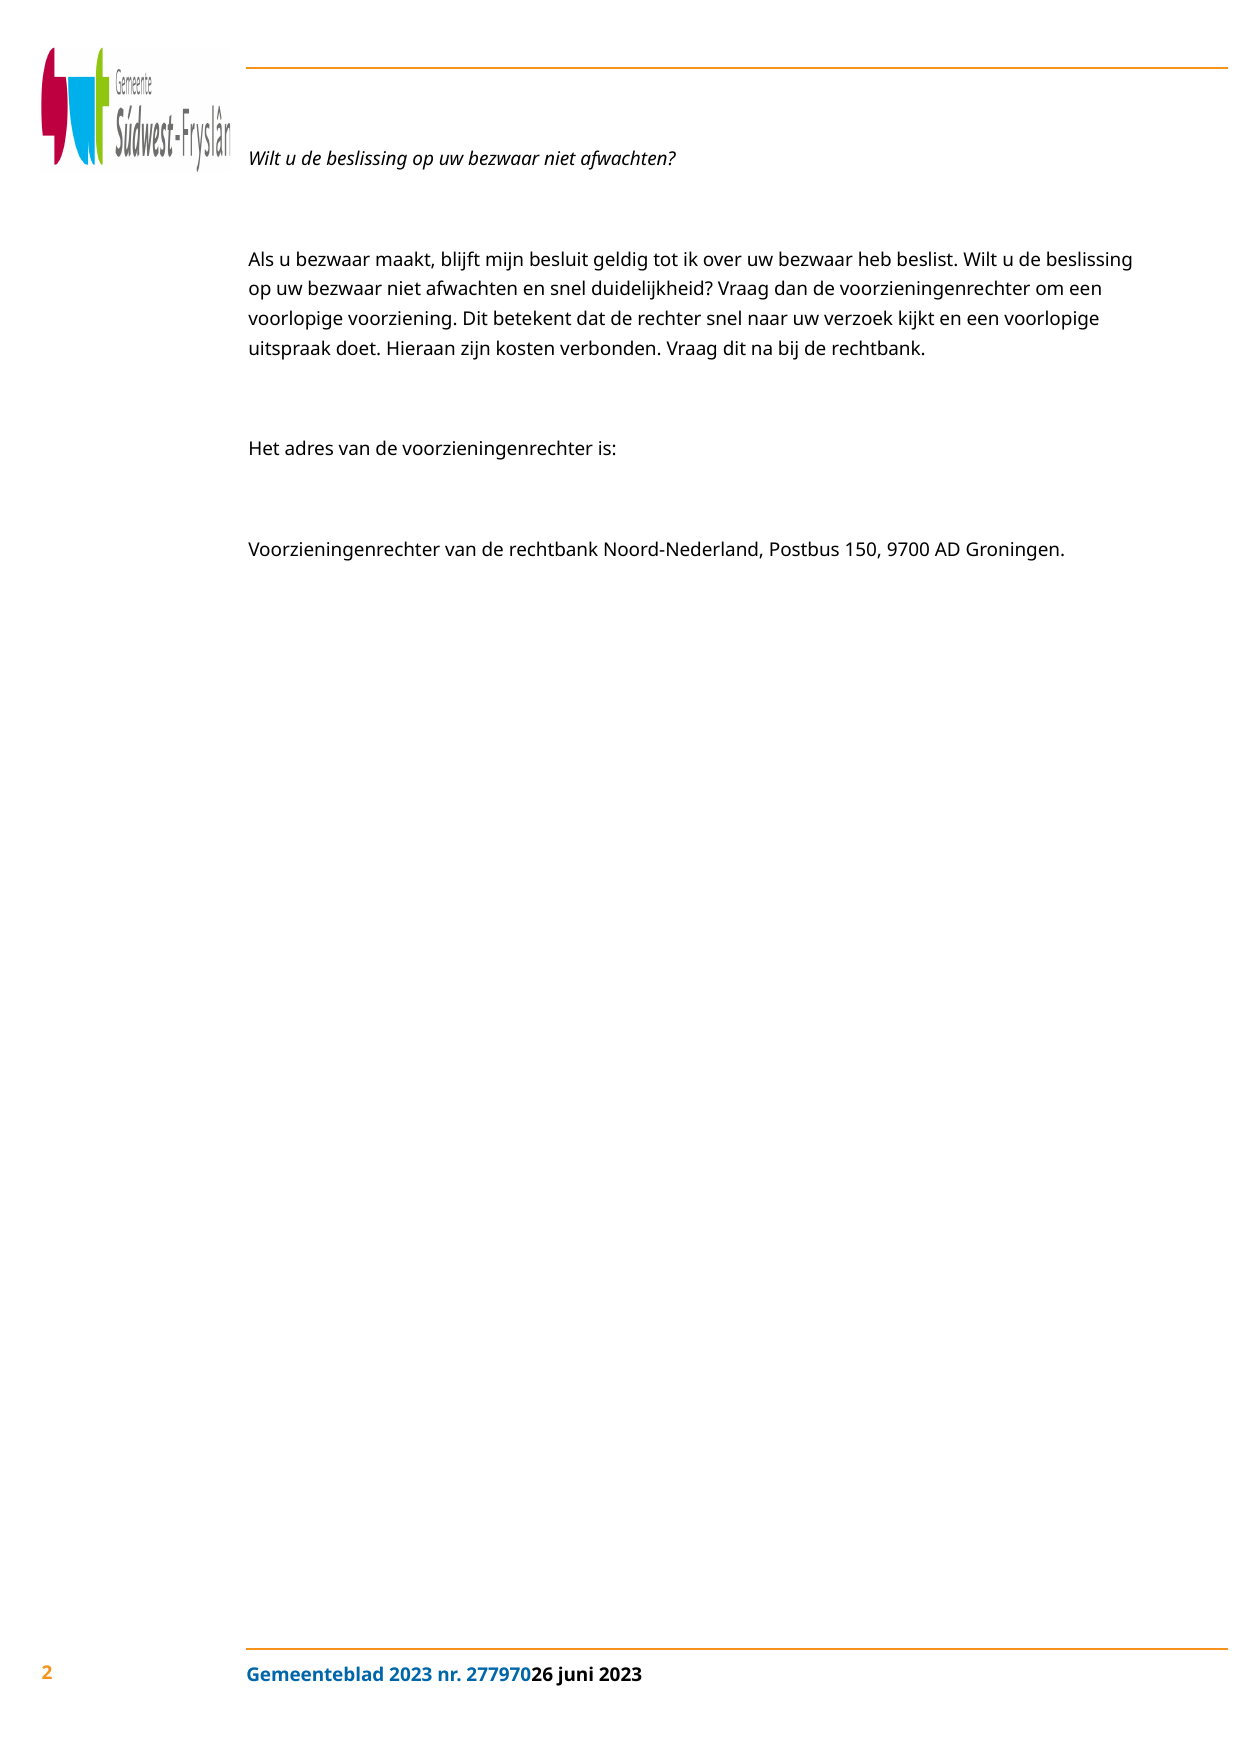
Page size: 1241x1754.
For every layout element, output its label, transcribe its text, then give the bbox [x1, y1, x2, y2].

text Het adres van de voorzieningenrechter is: [248, 436, 1152, 461]
text Wilt u de beslissing op uw bezwaar niet afwachten? [248, 145, 1152, 171]
text Als u bezwaar maakt, blijft mijn besluit geldig tot ik over uw bezwaar heb beslist. Wilt u de beslissing op uw bezwaar niet afwachten en snel duidelijkheid? Vraag dan de voorzieningenrechter om een voorlopige voorziening. Dit betekent dat de rechter snel naar uw verzoek kijkt en een voorlopige uitspraak doet. Hieraan zijn kosten verbonden. Vraag dit na bij de rechtbank. [248, 246, 1152, 361]
picture [41, 47, 231, 172]
text Voorzieningenrechter van de rechtbank Noord-Nederland, Postbus 150, 9700 AD Groningen. [248, 536, 1152, 562]
